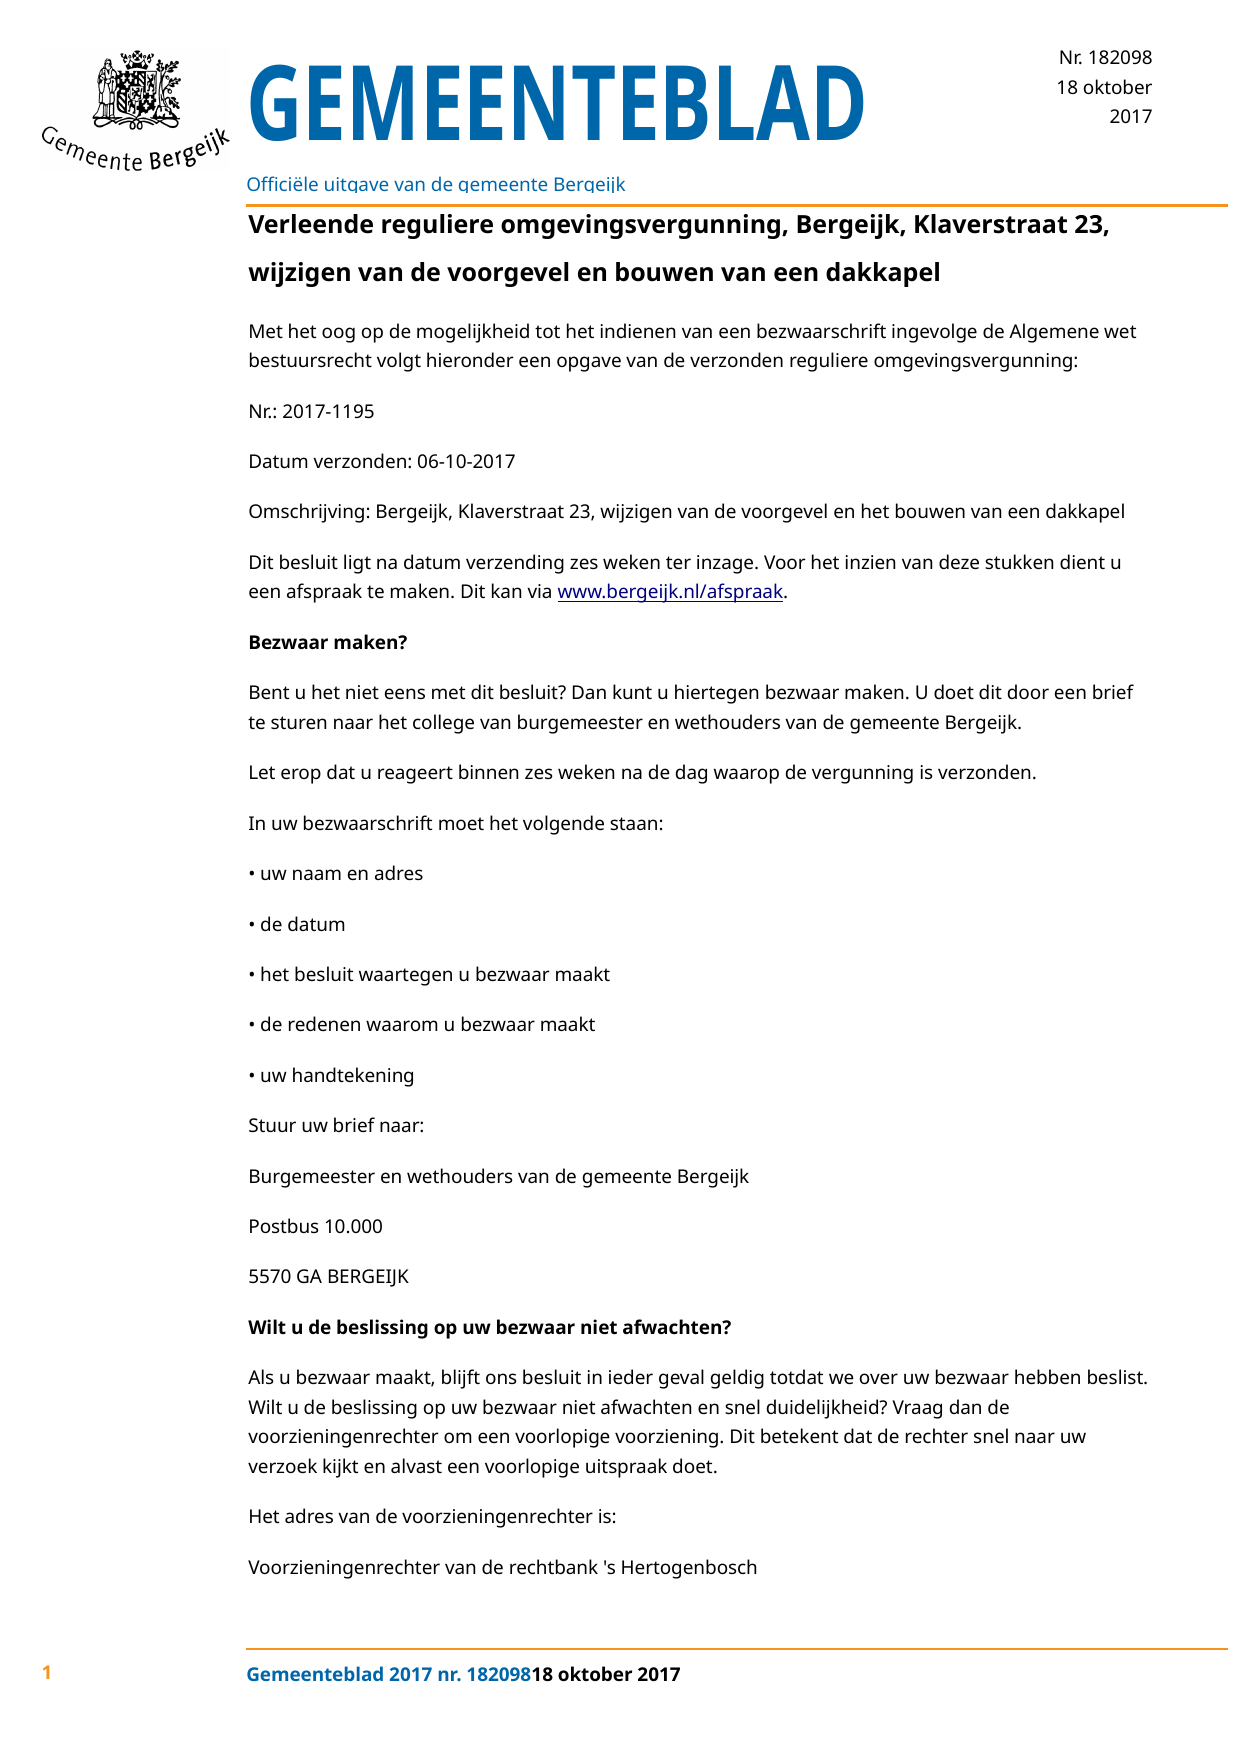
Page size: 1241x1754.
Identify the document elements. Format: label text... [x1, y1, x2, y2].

text 5570 GA BERGEIJK [248, 1264, 1152, 1289]
text Nr.: 2017-1195 [248, 398, 1152, 424]
text Stuur uw brief naar: [248, 1112, 1152, 1138]
text Omschrijving: Bergeijk, Klaverstraat 23, wijzigen van de voorgevel en het bouwen van een dakkapel [248, 499, 1152, 524]
text Postbus 10.000 [248, 1213, 1152, 1239]
text Datum verzonden: 06-10-2017 [248, 448, 1152, 474]
text Wilt u de beslissing op uw bezwaar niet afwachten? [248, 1314, 1152, 1340]
text • de redenen waarom u bezwaar maakt [248, 1012, 1152, 1037]
text Met het oog op de mogelijkheid tot het indienen van een bezwaarschrift ingevolge de Algemene wet bestuursrecht volgt hieronder een opgave van de verzonden reguliere omgevingsvergunning: [248, 318, 1152, 373]
text Bezwaar maken? [248, 629, 1152, 655]
text Als u bezwaar maakt, blijft ons besluit in ieder geval geldig totdat we over uw bezwaar hebben beslist. Wilt u de beslissing op uw bezwaar niet afwachten en snel duidelijkheid? Vraag dan de voorzieningenrechter om een voorlopige voorziening. Dit betekent dat de rechter snel naar uw verzoek kijkt en alvast een voorlopige uitspraak doet. [248, 1364, 1152, 1479]
picture [41, 47, 231, 172]
text • uw naam en adres [248, 860, 1152, 886]
text Dit besluit ligt na datum verzending zes weken ter inzage. Voor het inzien van deze stukken dient u een afspraak te maken. Dit kan via www.bergeijk.nl/afspraak. [248, 549, 1152, 604]
text Bent u het niet eens met dit besluit? Dan kunt u hiertegen bezwaar maken. U doet dit door een brief te sturen naar het college van burgemeester en wethouders van de gemeente Bergeijk. [248, 679, 1152, 735]
text Burgemeester en wethouders van de gemeente Bergeijk [248, 1163, 1152, 1189]
text In uw bezwaarschrift moet het volgende staan: [248, 810, 1152, 836]
text • de datum [248, 911, 1152, 937]
text Het adres van de voorzieningenrechter is: [248, 1504, 1152, 1529]
text Verleende reguliere omgevingsvergunning, Bergeijk, Klaverstraat 23, wijzigen van de voorgevel en bouwen van een dakkapel [248, 207, 1152, 288]
text Let erop dat u reageert binnen zes weken na de dag waarop de vergunning is verzonden. [248, 759, 1152, 785]
text Voorzieningenrechter van de rechtbank 's Hertogenbosch [248, 1554, 1152, 1580]
text • het besluit waartegen u bezwaar maakt [248, 961, 1152, 987]
text • uw handtekening [248, 1062, 1152, 1088]
